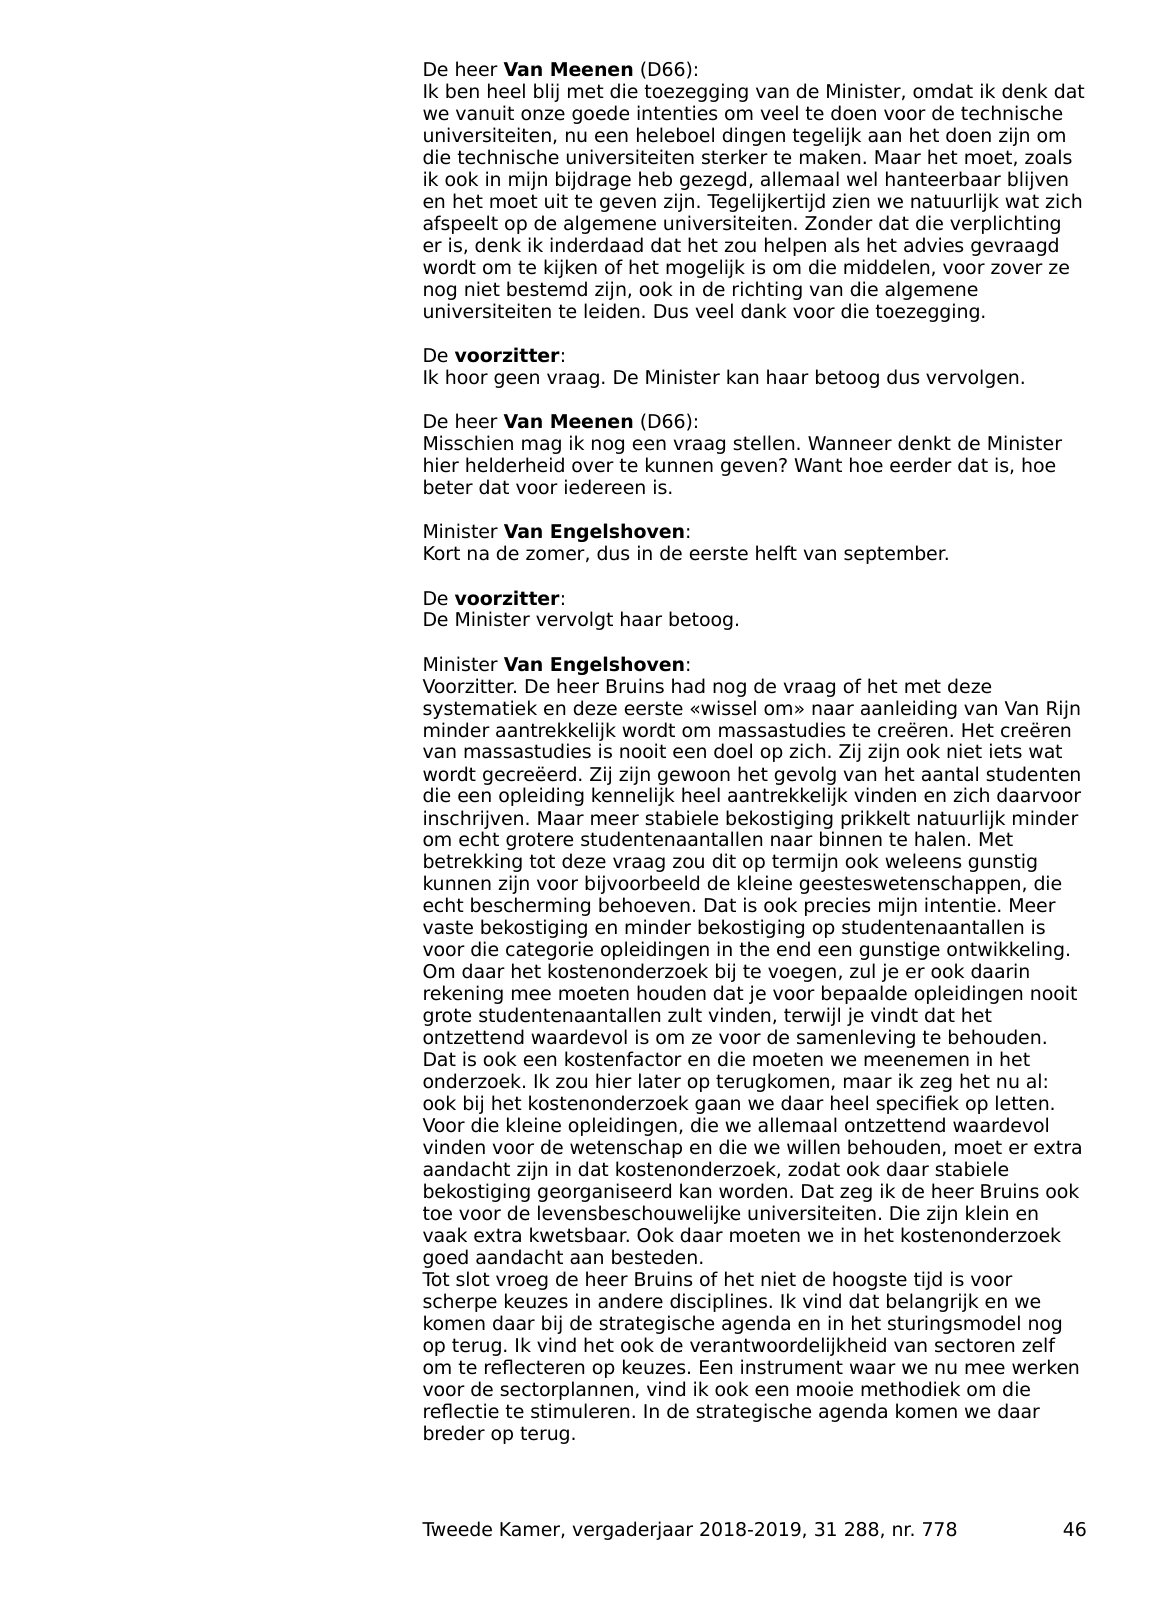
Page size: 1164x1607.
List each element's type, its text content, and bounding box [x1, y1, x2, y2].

text De Minister vervolgt haar betoog. [422, 609, 1087, 631]
text Ik hoor geen vraag. De Minister kan haar betoog dus vervolgen. [422, 367, 1087, 389]
text De voorzitter: [422, 587, 1087, 609]
text Tot slot vroeg de heer Bruins of het niet de hoogste tijd is voor scherpe keuzes in andere disciplines. Ik vind dat belangrijk en we komen daar bij de strategische agenda en in het sturingsmodel nog op terug. Ik vind het ook de verantwoordelijkheid van sectoren zelf om te reflecteren op keuzes. Een instrument waar we nu mee werken voor de sectorplannen, vind ik ook een mooie methodiek om die reflectie te stimuleren. In de strategische agenda komen we daar breder op terug. [422, 1269, 1087, 1445]
text Ik ben heel blij met die toezegging van de Minister, omdat ik denk dat we vanuit onze goede intenties om veel te doen voor de technische universiteiten, nu een heleboel dingen tegelijk aan het doen zijn om die technische universiteiten sterker te maken. Maar het moet, zoals ik ook in mijn bijdrage heb gezegd, allemaal wel hanteerbaar blijven en het moet uit te geven zijn. Tegelijkertijd zien we natuurlijk wat zich afspeelt op de algemene universiteiten. Zonder dat die verplichting er is, denk ik inderdaad dat het zou helpen als het advies gevraagd wordt om te kijken of het mogelijk is om die middelen, voor zover ze nog niet bestemd zijn, ook in de richting van die algemene universiteiten te leiden. Dus veel dank voor die toezegging. [422, 81, 1087, 323]
text Minister Van Engelshoven: [422, 521, 1087, 543]
text Kort na de zomer, dus in de eerste helft van september. [422, 543, 1087, 565]
text Voorzitter. De heer Bruins had nog de vraag of het met deze systematiek en deze eerste «wissel om» naar aanleiding van Van Rijn minder aantrekkelijk wordt om massastudies te creëren. Het creëren van massastudies is nooit een doel op zich. Zij zijn ook niet iets wat wordt gecreëerd. Zij zijn gewoon het gevolg van het aantal studenten die een opleiding kennelijk heel aantrekkelijk vinden en zich daarvoor inschrijven. Maar meer stabiele bekostiging prikkelt natuurlijk minder om echt grotere studentenaantallen naar binnen te halen. Met betrekking tot deze vraag zou dit op termijn ook weleens gunstig kunnen zijn voor bijvoorbeeld de kleine geesteswetenschappen, die echt bescherming behoeven. Dat is ook precies mijn intentie. Meer vaste bekostiging en minder bekostiging op studentenaantallen is voor die categorie opleidingen in the end een gunstige ontwikkeling. Om daar het kostenonderzoek bij te voegen, zul je er ook daarin rekening mee moeten houden dat je voor bepaalde opleidingen nooit grote studentenaantallen zult vinden, terwijl je vindt dat het ontzettend waardevol is om ze voor de samenleving te behouden. Dat is ook een kostenfactor en die moeten we meenemen in het onderzoek. Ik zou hier later op terugkomen, maar ik zeg het nu al: ook bij het kostenonderzoek gaan we daar heel specifiek op letten. Voor die kleine opleidingen, die we allemaal ontzettend waardevol vinden voor de wetenschap en die we willen behouden, moet er extra aandacht zijn in dat kostenonderzoek, zodat ook daar stabiele bekostiging georganiseerd kan worden. Dat zeg ik de heer Bruins ook toe voor de levensbeschouwelijke universiteiten. Die zijn klein en vaak extra kwetsbaar. Ook daar moeten we in het kostenonderzoek goed aandacht aan besteden. [422, 676, 1087, 1269]
text Minister Van Engelshoven: [422, 653, 1087, 676]
text De voorzitter: [422, 345, 1087, 367]
text Misschien mag ik nog een vraag stellen. Wanneer denkt de Minister hier helderheid over te kunnen geven? Want hoe eerder dat is, hoe beter dat voor iedereen is. [422, 433, 1087, 499]
text De heer Van Meenen (D66): [422, 411, 1087, 433]
text De heer Van Meenen (D66): [422, 59, 1087, 81]
